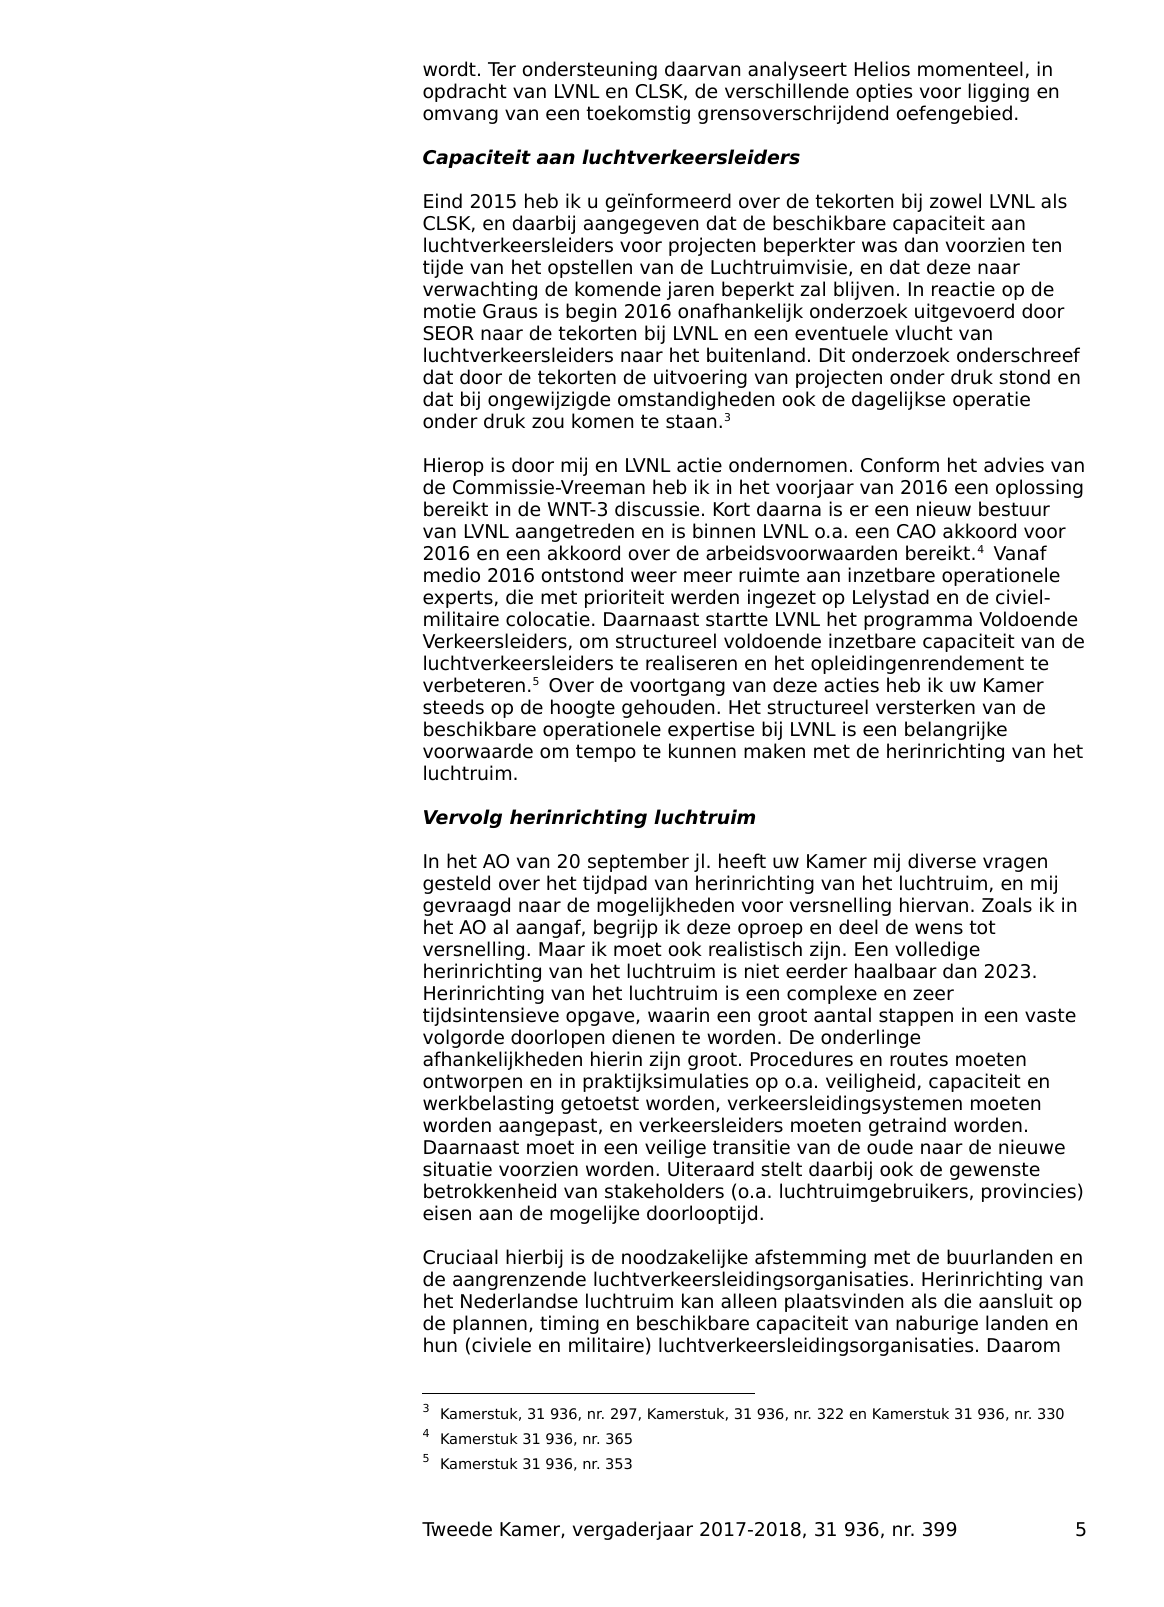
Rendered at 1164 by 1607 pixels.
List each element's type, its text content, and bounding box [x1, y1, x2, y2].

text Hierop is door mij en LVNL actie ondernomen. Conform het advies van de Commissie-Vreeman heb ik in het voorjaar van 2016 een oplossing bereikt in de WNT-3 discussie. Kort daarna is er een nieuw bestuur van LVNL aangetreden en is binnen LVNL o.a. een CAO akkoord voor 2016 en een akkoord over de arbeidsvoorwaarden bereikt. Vanaf medio 2016 ontstond weer meer ruimte aan inzetbare operationele experts, die met prioriteit werden ingezet op Lelystad en de civiel-militaire colocatie. Daarnaast startte LVNL het programma Voldoende Verkeersleiders, om structureel voldoende inzetbare capaciteit van de luchtverkeersleiders te realiseren en het opleidingenrendement te verbeteren. Over de voortgang van deze acties heb ik uw Kamer steeds op de hoogte gehouden. Het structureel versterken van de beschikbare operationele expertise bij LVNL is een belangrijke voorwaarde om tempo te kunnen maken met de herinrichting van het luchtruim. [422, 455, 1087, 785]
text Kamerstuk 31 936, nr. 353 [422, 1452, 1087, 1474]
text Kamerstuk 31 936, nr. 365 [422, 1427, 1087, 1449]
text Kamerstuk, 31 936, nr. 297, Kamerstuk, 31 936, nr. 322 en Kamerstuk 31 936, nr. 330 [422, 1402, 1087, 1424]
text Eind 2015 heb ik u geïnformeerd over de tekorten bij zowel LVNL als CLSK, en daarbij aangegeven dat de beschikbare capaciteit aan luchtverkeersleiders voor projecten beperkter was dan voorzien ten tijde van het opstellen van de Luchtruimvisie, en dat deze naar verwachting de komende jaren beperkt zal blijven. In reactie op de motie Graus is begin 2016 onafhankelijk onderzoek uitgevoerd door SEOR naar de tekorten bij LVNL en een eventuele vlucht van luchtverkeersleiders naar het buitenland. Dit onderzoek onderschreef dat door de tekorten de uitvoering van projecten onder druk stond en dat bij ongewijzigde omstandigheden ook de dagelijkse operatie onder druk zou komen te staan. [422, 191, 1087, 433]
text wordt. Ter ondersteuning daarvan analyseert Helios momenteel, in opdracht van LVNL en CLSK, de verschillende opties voor ligging en omvang van een toekomstig grensoverschrijdend oefengebied. [422, 59, 1087, 125]
text Cruciaal hierbij is de noodzakelijke afstemming met de buurlanden en de aangrenzende luchtverkeersleidingsorganisaties. Herinrichting van het Nederlandse luchtruim kan alleen plaatsvinden als die aansluit op de plannen, timing en beschikbare capaciteit van naburige landen en hun (civiele en militaire) luchtverkeersleidingsorganisaties. Daarom [422, 1247, 1087, 1357]
subtitle Capaciteit aan luchtverkeersleiders [422, 147, 1087, 169]
subtitle Vervolg herinrichting luchtruim [422, 807, 1087, 829]
text In het AO van 20 september jl. heeft uw Kamer mij diverse vragen gesteld over het tijdpad van herinrichting van het luchtruim, en mij gevraagd naar de mogelijkheden voor versnelling hiervan. Zoals ik in het AO al aangaf, begrijp ik deze oproep en deel de wens tot versnelling. Maar ik moet ook realistisch zijn. Een volledige herinrichting van het luchtruim is niet eerder haalbaar dan 2023. Herinrichting van het luchtruim is een complexe en zeer tijdsintensieve opgave, waarin een groot aantal stappen in een vaste volgorde doorlopen dienen te worden. De onderlinge afhankelijkheden hierin zijn groot. Procedures en routes moeten ontworpen en in praktijksimulaties op o.a. veiligheid, capaciteit en werkbelasting getoetst worden, verkeersleidingsystemen moeten worden aangepast, en verkeersleiders moeten getraind worden. Daarnaast moet in een veilige transitie van de oude naar de nieuwe situatie voorzien worden. Uiteraard stelt daarbij ook de gewenste betrokkenheid van stakeholders (o.a. luchtruimgebruikers, provincies) eisen aan de mogelijke doorlooptijd. [422, 851, 1087, 1225]
